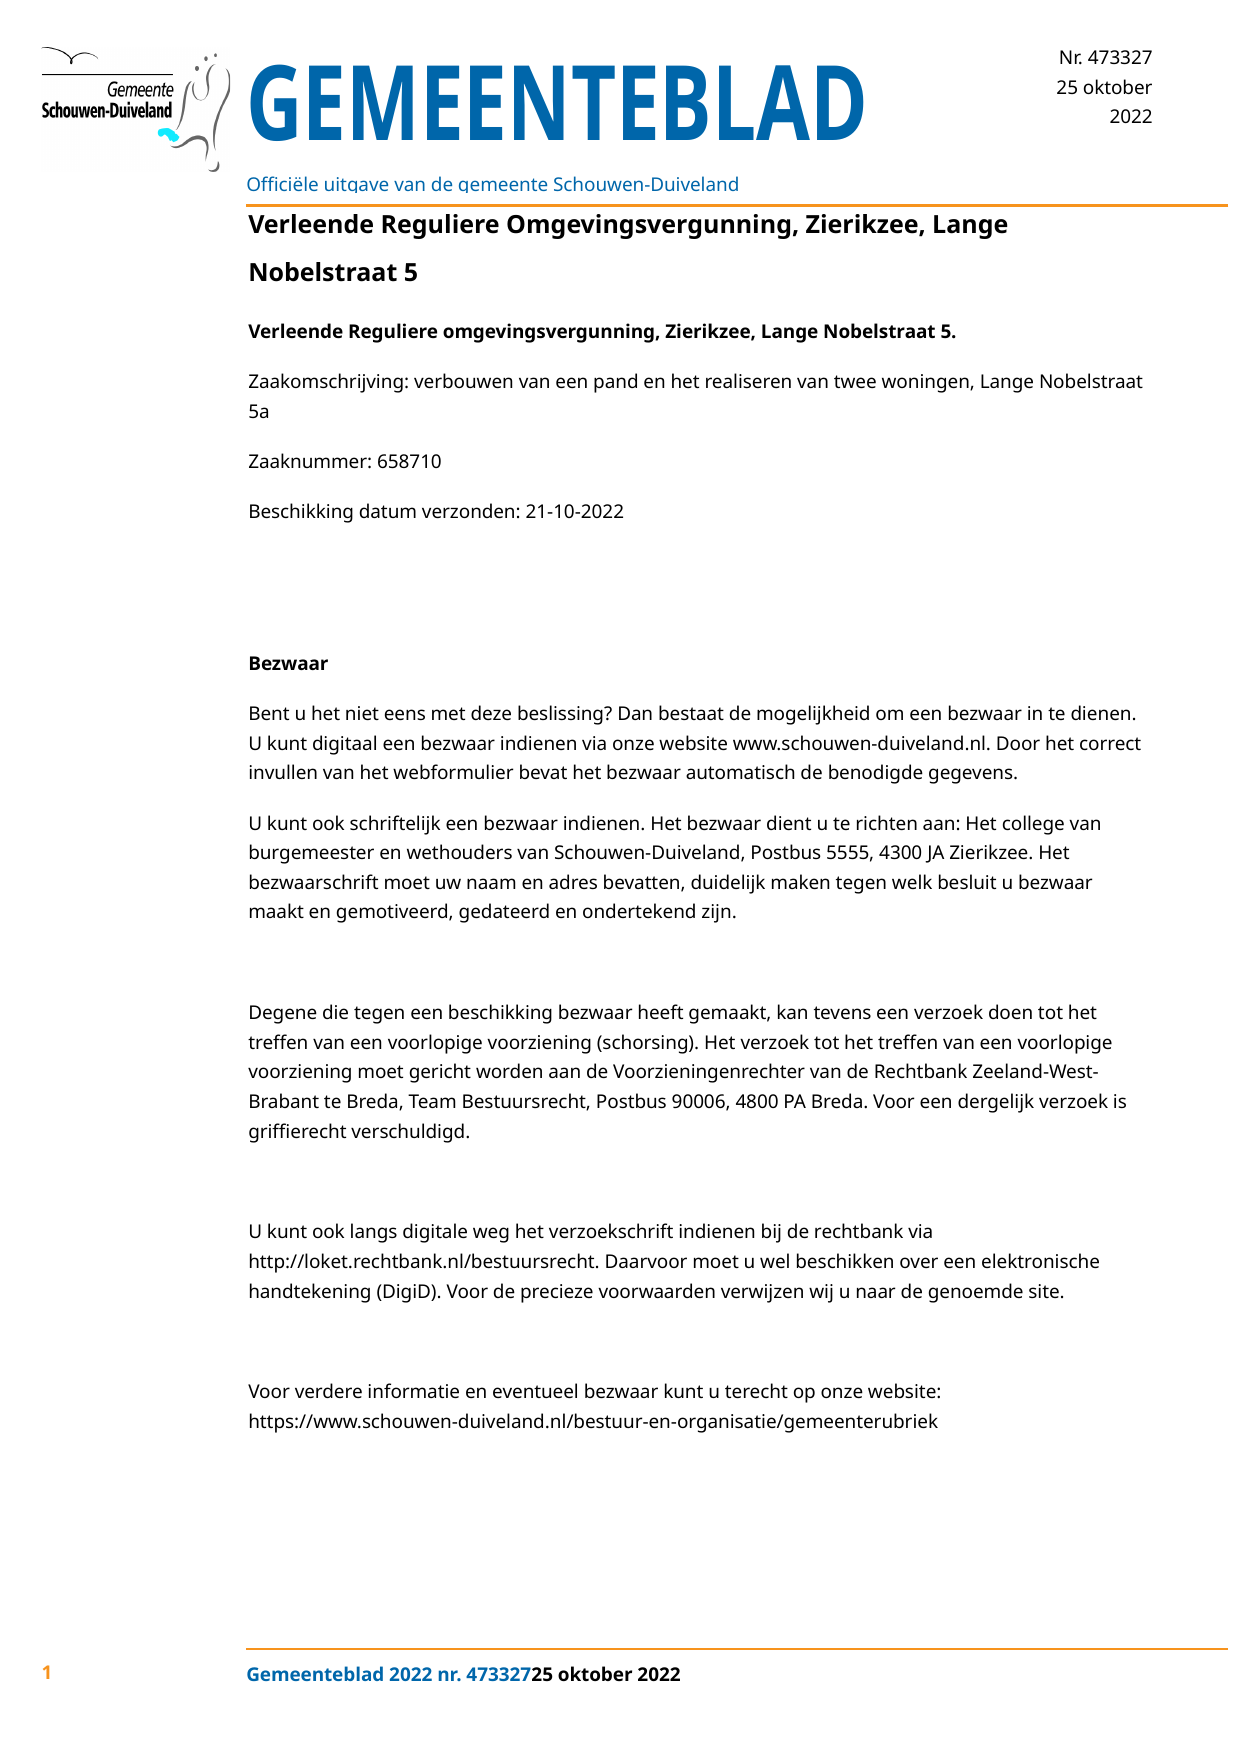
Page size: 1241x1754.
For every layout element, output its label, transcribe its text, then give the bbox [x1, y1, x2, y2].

text Degene die tegen een beschikking bezwaar heeft gemaakt, kan tevens een verzoek doen tot het treffen van een voorlopige voorziening (schorsing). Het verzoek tot het treffen van een voorlopige voorziening moet gericht worden aan de Voorzieningenrechter van de Rechtbank Zeeland-West-Brabant te Breda, Team Bestuursrecht, Postbus 90006, 4800 PA Breda. Voor een dergelijk verzoek is griffierecht verschuldigd. [248, 999, 1152, 1144]
text Bent u het niet eens met deze beslissing? Dan bestaat de mogelijkheid om een bezwaar in te dienen. U kunt digitaal een bezwaar indienen via onze website www.schouwen-duiveland.nl. Door het correct invullen van het webformulier bevat het bezwaar automatisch de benodigde gegevens. [248, 700, 1152, 785]
text Verleende Reguliere Omgevingsvergunning, Zierikzee, Lange Nobelstraat 5 [248, 207, 1152, 288]
text U kunt ook schriftelijk een bezwaar indienen. Het bezwaar dient u te richten aan: Het college van burgemeester en wethouders van Schouwen-Duiveland, Postbus 5555, 4300 JA Zierikzee. Het bezwaarschrift moet uw naam en adres bevatten, duidelijk maken tegen welk besluit u bezwaar maakt en gemotiveerd, gedateerd en ondertekend zijn. [248, 810, 1152, 924]
text Bezwaar [248, 650, 1152, 676]
text Voor verdere informatie en eventueel bezwaar kunt u terecht op onze website: https://www.schouwen-duiveland.nl/bestuur-en-organisatie/gemeenterubriek [248, 1379, 1152, 1434]
picture [41, 47, 231, 172]
text Beschikking datum verzonden: 21-10-2022 [248, 499, 1152, 524]
text U kunt ook langs digitale weg het verzoekschrift indienen bij de rechtbank via http://loket.rechtbank.nl/bestuursrecht. Daarvoor moet u wel beschikken over een elektronische handtekening (DigiD). Voor de precieze voorwaarden verwijzen wij u naar de genoemde site. [248, 1219, 1152, 1304]
text Zaakomschrijving: verbouwen van een pand en het realiseren van twee woningen, Lange Nobelstraat 5a [248, 368, 1152, 424]
text Zaaknummer: 658710 [248, 448, 1152, 474]
text Verleende Reguliere omgevingsvergunning, Zierikzee, Lange Nobelstraat 5. [248, 318, 1152, 344]
